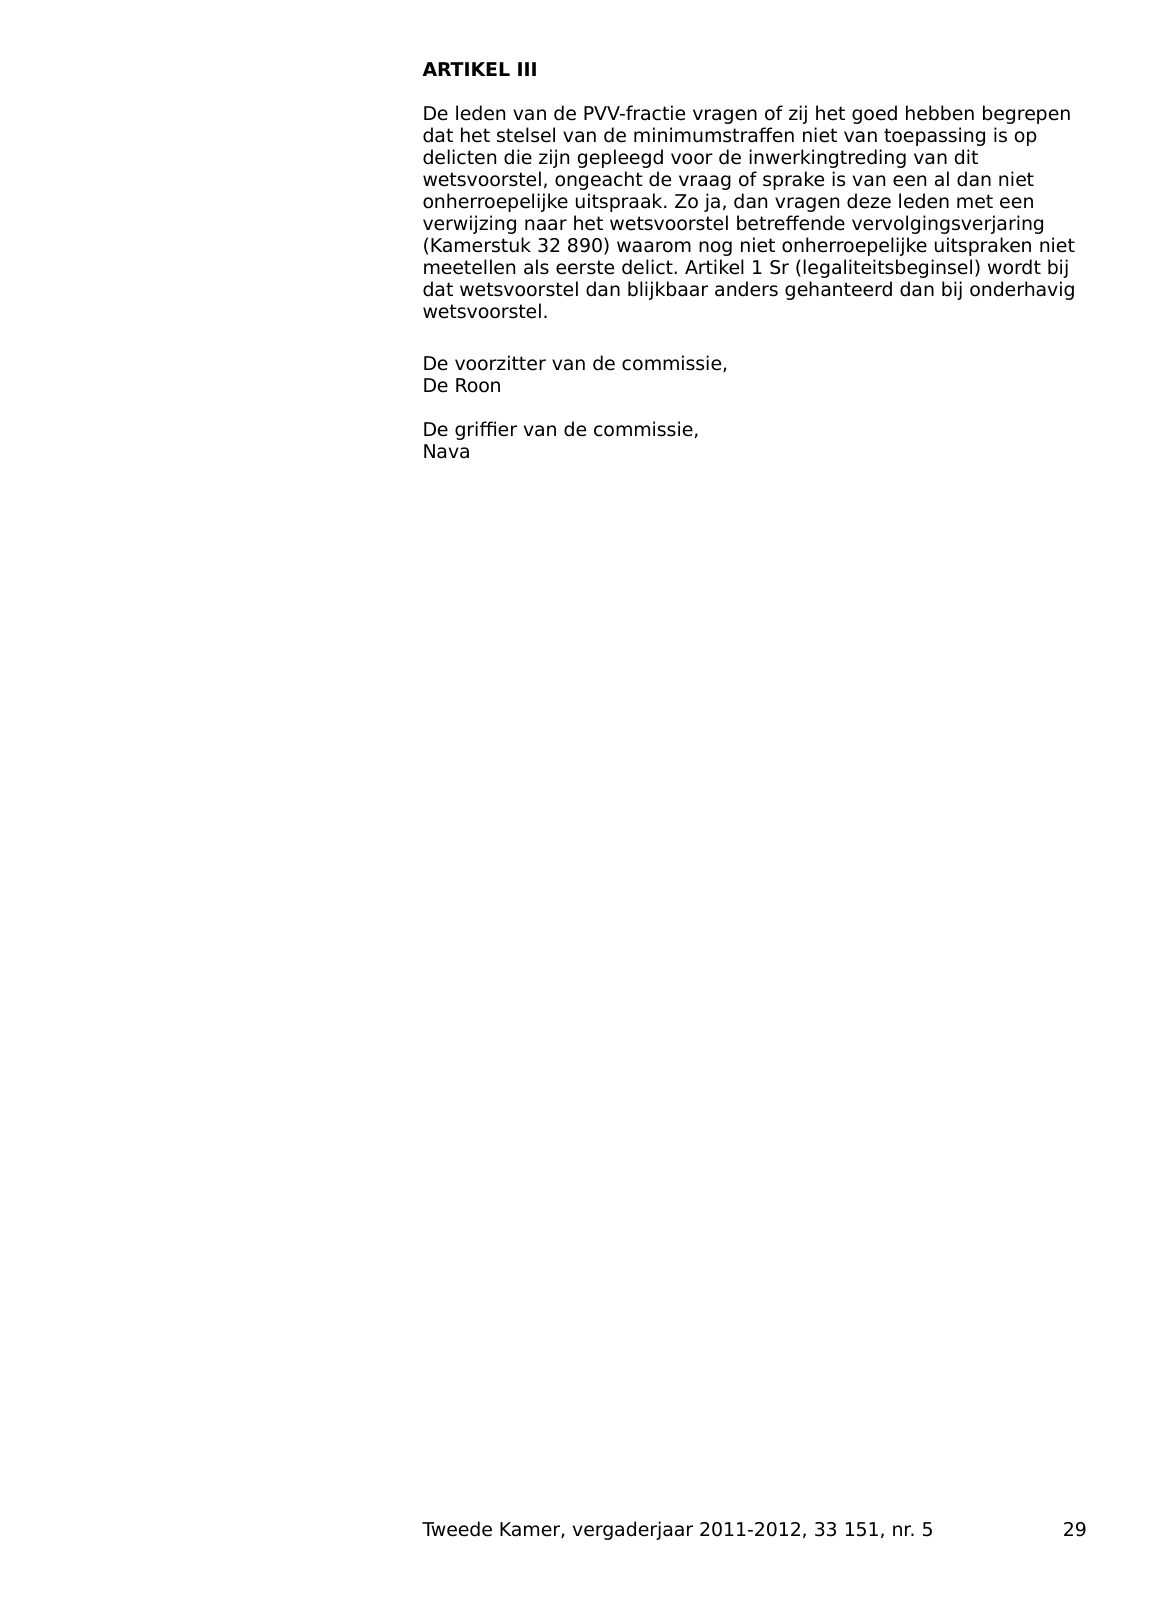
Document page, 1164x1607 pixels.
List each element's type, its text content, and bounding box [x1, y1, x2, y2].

subtitle ARTIKEL III [422, 59, 1087, 81]
text De griffier van de commissie, Nava [422, 419, 1087, 463]
text De leden van de PVV-fractie vragen of zij het goed hebben begrepen dat het stelsel van de minimumstraffen niet van toepassing is op delicten die zijn gepleegd voor de inwerkingtreding van dit wetsvoorstel, ongeacht de vraag of sprake is van een al dan niet onherroepelijke uitspraak. Zo ja, dan vragen deze leden met een verwijzing naar het wetsvoorstel betreffende vervolgingsverjaring (Kamerstuk 32 890) waarom nog niet onherroepelijke uitspraken niet meetellen als eerste delict. Artikel 1 Sr (legaliteitsbeginsel) wordt bij dat wetsvoorstel dan blijkbaar anders gehanteerd dan bij onderhavig wetsvoorstel. [422, 103, 1087, 323]
text De voorzitter van de commissie, De Roon [422, 353, 1087, 397]
